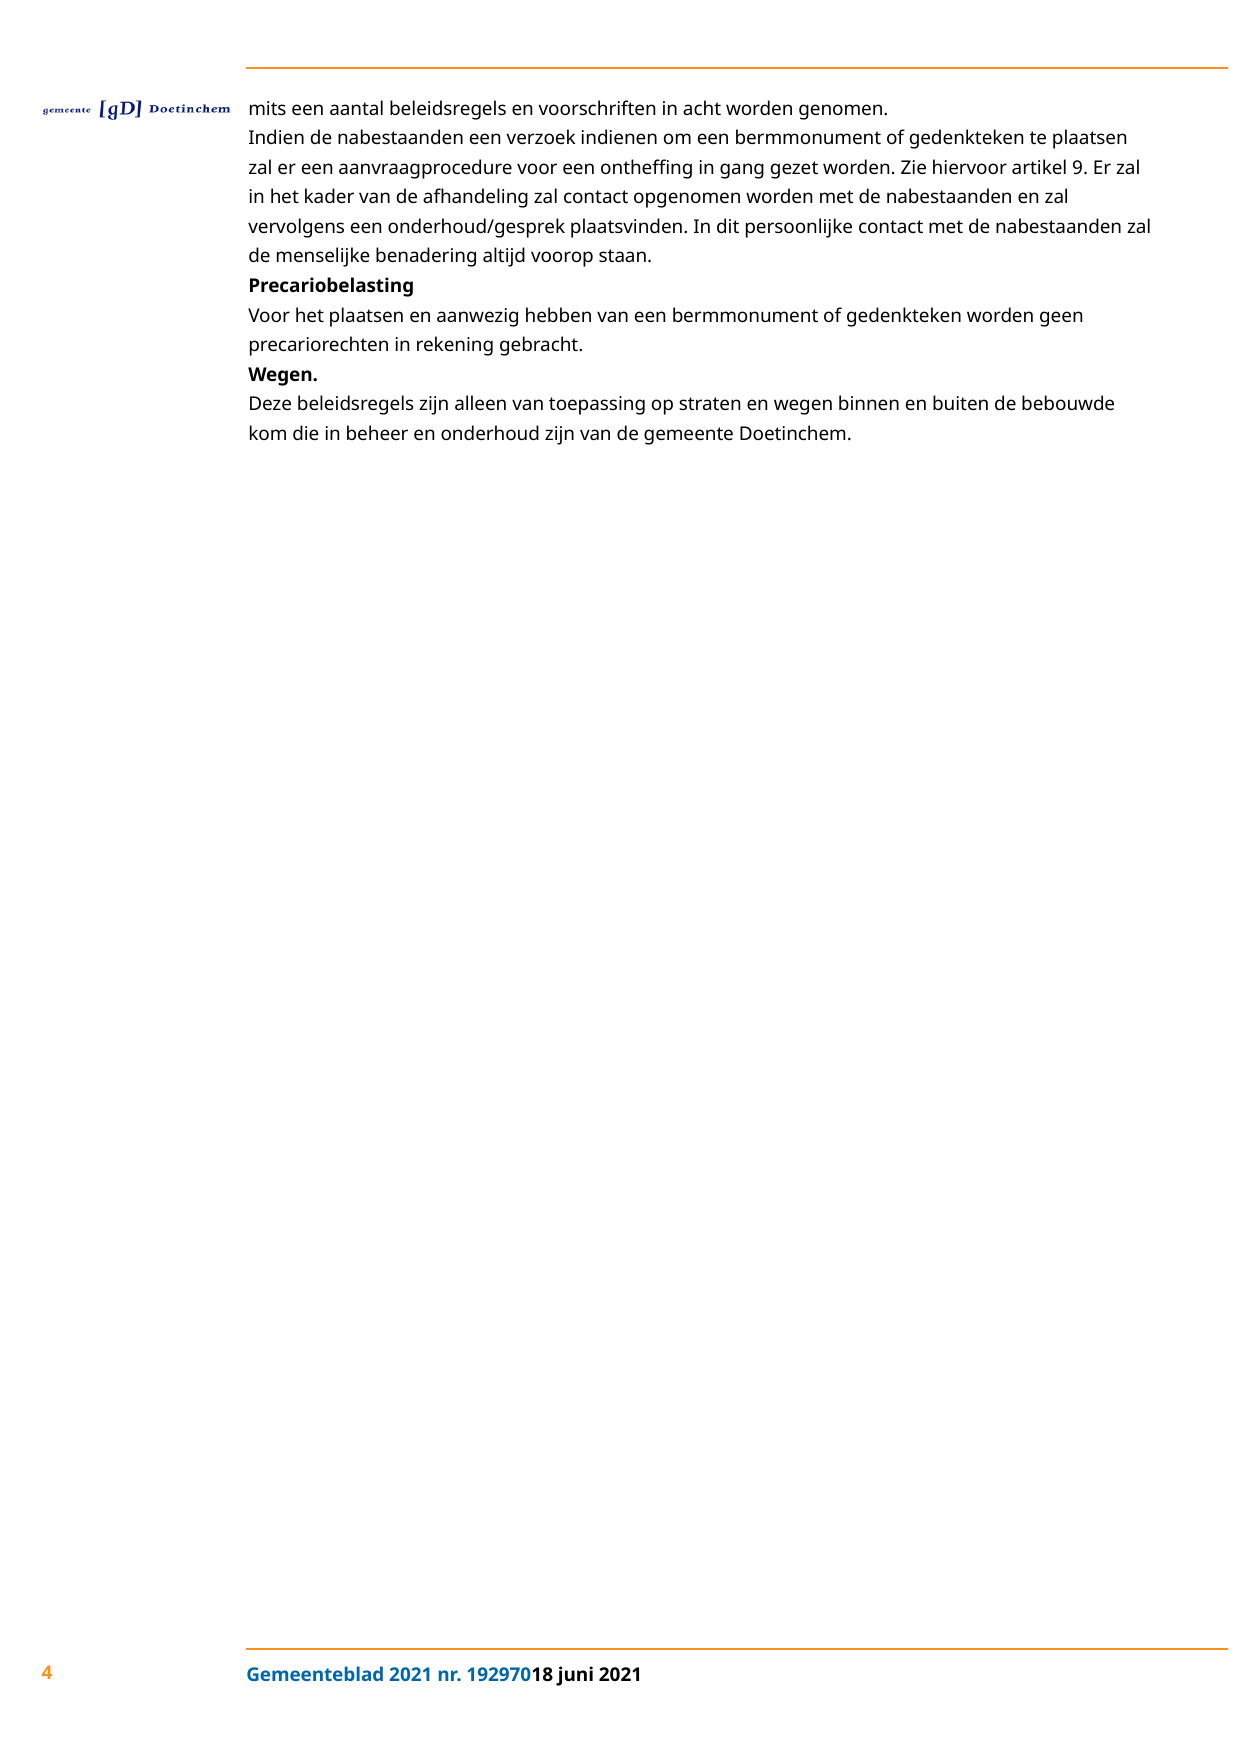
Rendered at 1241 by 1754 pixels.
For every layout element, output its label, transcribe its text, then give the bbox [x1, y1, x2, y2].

text Wegen. [248, 361, 1152, 387]
picture [41, 47, 231, 172]
text Deze beleidsregels zijn alleen van toepassing op straten en wegen binnen en buiten de bebouwde kom die in beheer en onderhoud zijn van de gemeente Doetinchem. [248, 391, 1152, 446]
text Precariobelasting [248, 272, 1152, 298]
text mits een aantal beleidsregels en voorschriften in acht worden genomen. [248, 95, 1152, 121]
text Voor het plaatsen en aanwezig hebben van een bermmonument of gedenkteken worden geen precariorechten in rekening gebracht. [248, 302, 1152, 357]
text Indien de nabestaanden een verzoek indienen om een bermmonument of gedenkteken te plaatsen zal er een aanvraagprocedure voor een ontheffing in gang gezet worden. Zie hiervoor artikel 9. Er zal in het kader van de afhandeling zal contact opgenomen worden met de nabestaanden en zal vervolgens een onderhoud/gesprek plaatsvinden. In dit persoonlijke contact met de nabestaanden zal de menselijke benadering altijd voorop staan. [248, 124, 1152, 268]
